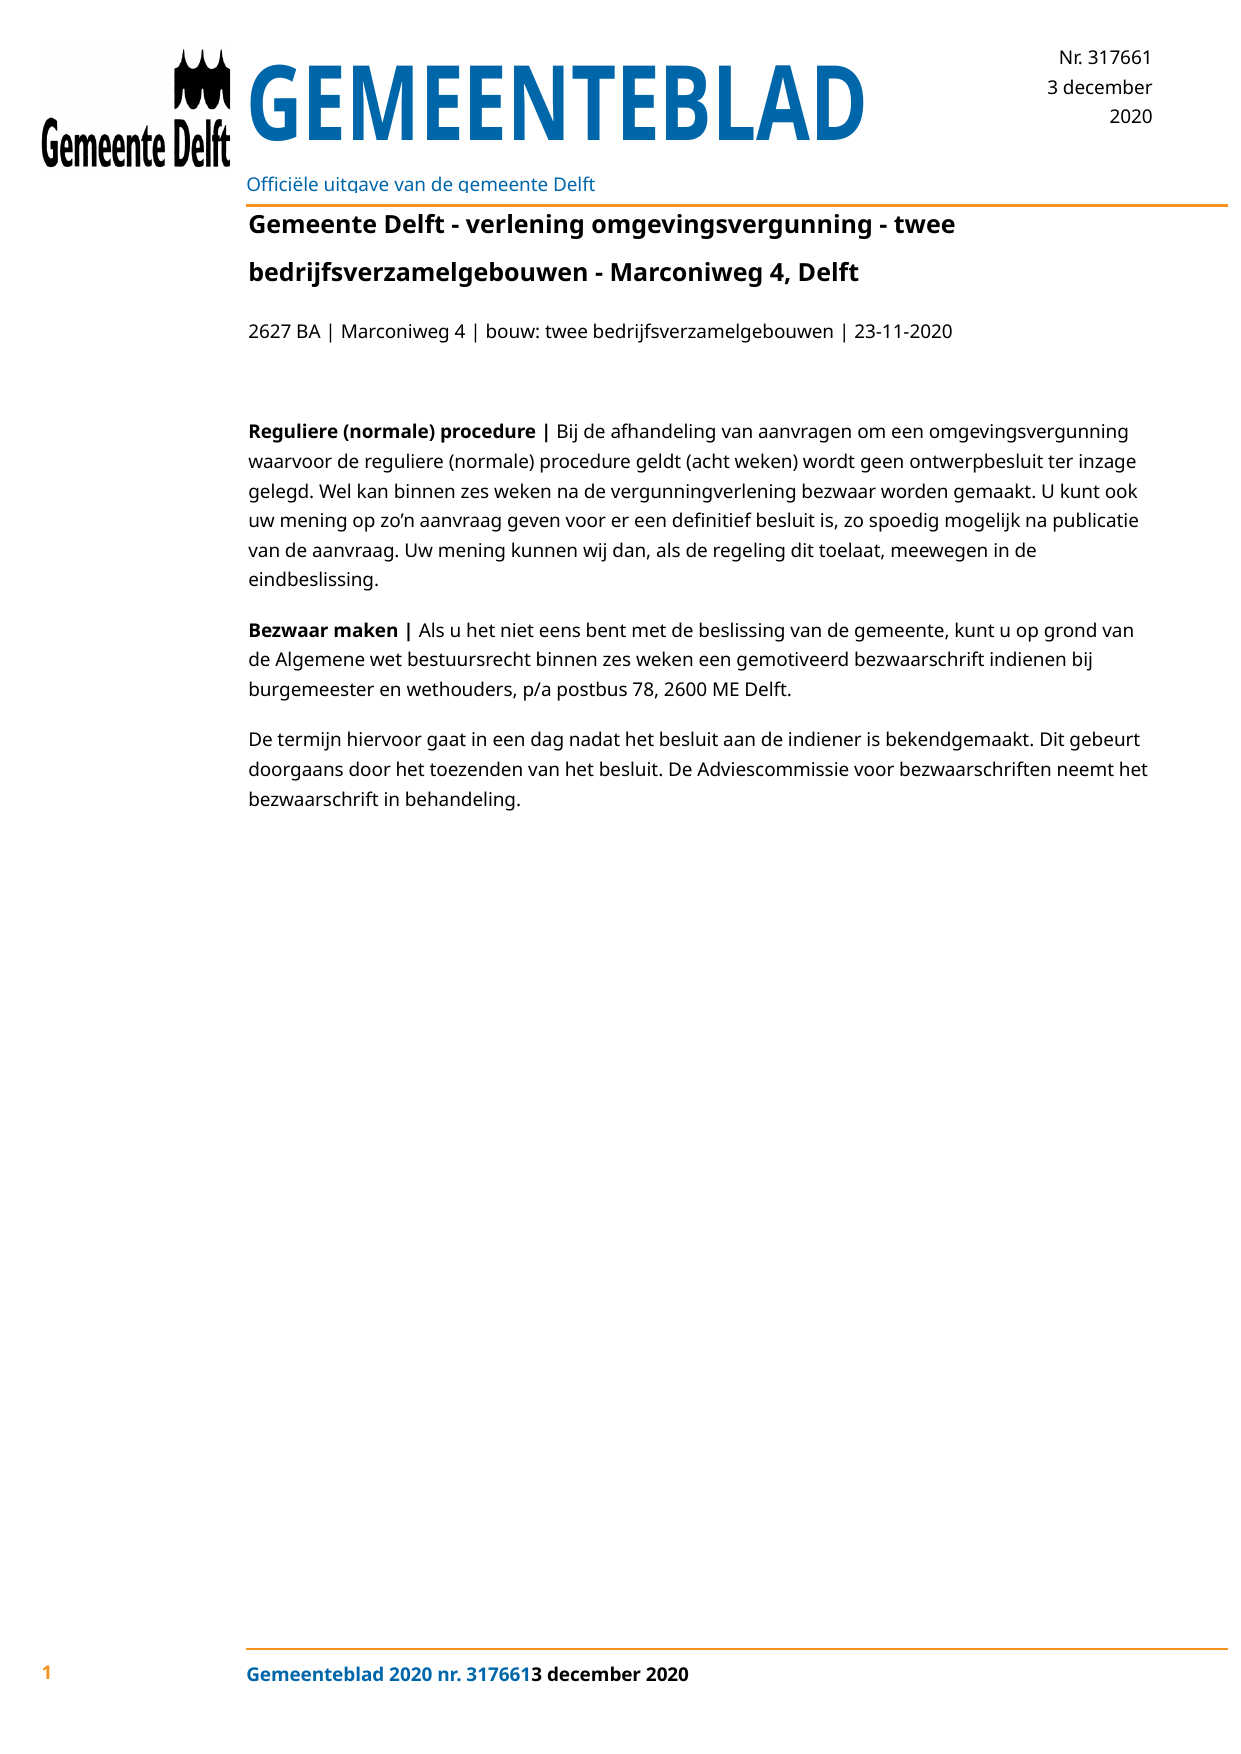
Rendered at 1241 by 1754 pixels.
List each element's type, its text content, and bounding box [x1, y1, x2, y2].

picture [41, 47, 231, 172]
text 2627 BA | Marconiweg 4 | bouw: twee bedrijfsverzamelgebouwen | 23-11-2020 [248, 318, 1152, 344]
text Bezwaar maken | Als u het niet eens bent met de beslissing van de gemeente, kunt u op grond van de Algemene wet bestuursrecht binnen zes weken een gemotiveerd bezwaarschrift indienen bij burgemeester en wethouders, p/a postbus 78, 2600 ME Delft. [248, 617, 1152, 702]
text De termijn hiervoor gaat in een dag nadat het besluit aan de indiener is bekendgemaakt. Dit gebeurt doorgaans door het toezenden van het besluit. De Adviescommissie voor bezwaarschriften neemt het bezwaarschrift in behandeling. [248, 727, 1152, 812]
text Reguliere (normale) procedure | Bij de afhandeling van aanvragen om een omgevingsvergunning waarvoor de reguliere (normale) procedure geldt (acht weken) wordt geen ontwerpbesluit ter inzage gelegd. Wel kan binnen zes weken na de vergunningverlening bezwaar worden gemaakt. U kunt ook uw mening op zo’n aanvraag geven voor er een definitief besluit is, zo spoedig mogelijk na publicatie van de aanvraag. Uw mening kunnen wij dan, als de regeling dit toelaat, meewegen in de eindbeslissing. [248, 419, 1152, 592]
text Gemeente Delft - verlening omgevingsvergunning - twee bedrijfsverzamelgebouwen - Marconiweg 4, Delft [248, 207, 1152, 288]
